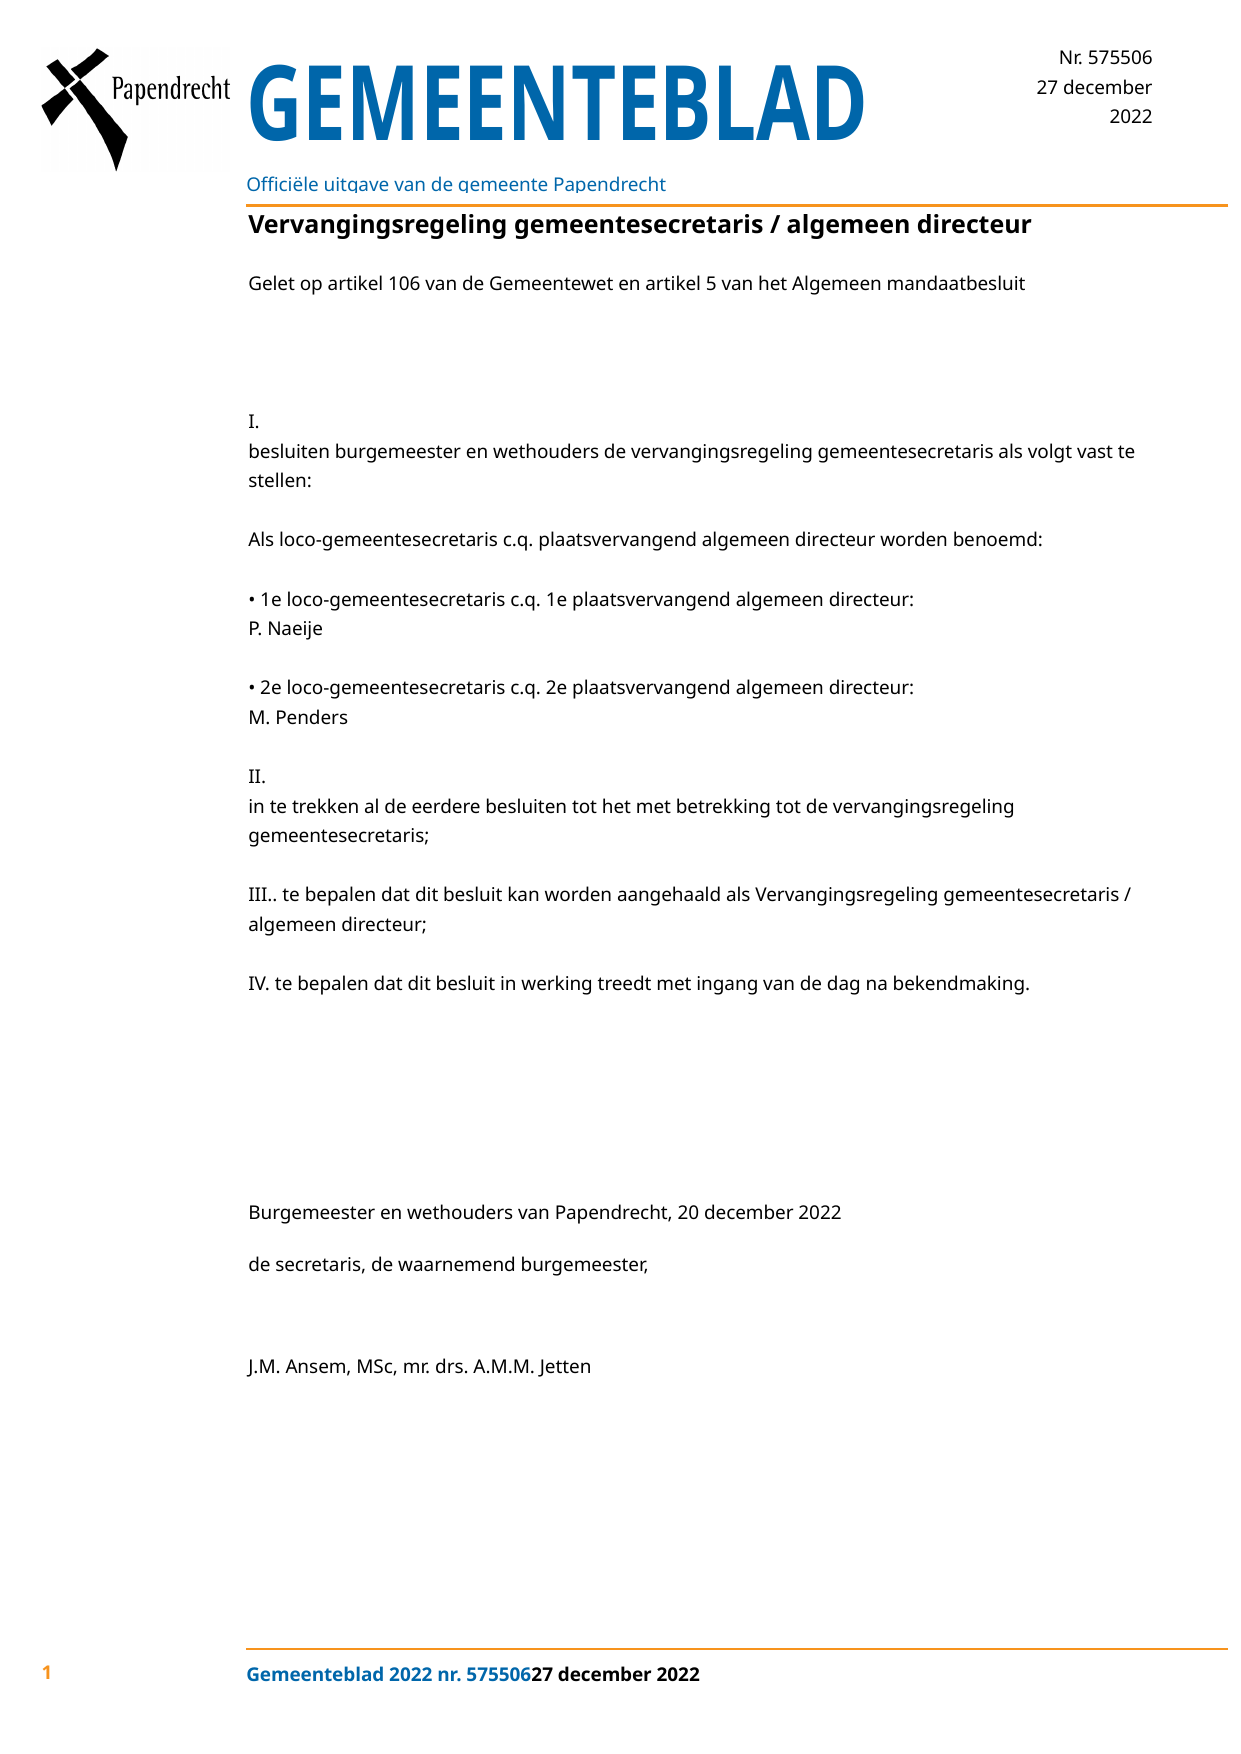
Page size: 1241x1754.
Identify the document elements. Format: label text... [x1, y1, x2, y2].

text III.. te bepalen dat dit besluit kan worden aangehaald als Vervangingsregeling gemeentesecretaris / algemeen directeur; [248, 882, 1152, 937]
picture [41, 47, 231, 172]
text • 2e loco-gemeentesecretaris c.q. 2e plaatsvervangend algemeen directeur: [248, 674, 1152, 700]
text Als loco-gemeentesecretaris c.q. plaatsvervangend algemeen directeur worden benoemd: [248, 527, 1152, 552]
text I. [248, 408, 1152, 434]
text IV. te bepalen dat dit besluit in werking treedt met ingang van de dag na bekendmaking. [248, 970, 1152, 996]
text M. Penders [248, 704, 1152, 730]
text • 1e loco-gemeentesecretaris c.q. 1e plaatsvervangend algemeen directeur: [248, 586, 1152, 612]
text in te trekken al de eerdere besluiten tot het met betrekking tot de vervangingsregeling gemeentesecretaris; [248, 793, 1152, 848]
text Burgemeester en wethouders van Papendrecht, 20 december 2022 [248, 1199, 1152, 1225]
text Vervangingsregeling gemeentesecretaris / algemeen directeur [248, 207, 1152, 241]
text besluiten burgemeester en wethouders de vervangingsregeling gemeentesecretaris als volgt vast te stellen: [248, 438, 1152, 493]
text Gelet op artikel 106 van de Gemeentewet en artikel 5 van het Algemeen mandaatbesluit [248, 270, 1152, 296]
text de secretaris, de waarnemend burgemeester, [248, 1251, 1152, 1277]
text P. Naeije [248, 615, 1152, 641]
text II. [248, 763, 1152, 789]
text J.M. Ansem, MSc, mr. drs. A.M.M. Jetten [248, 1354, 1152, 1379]
